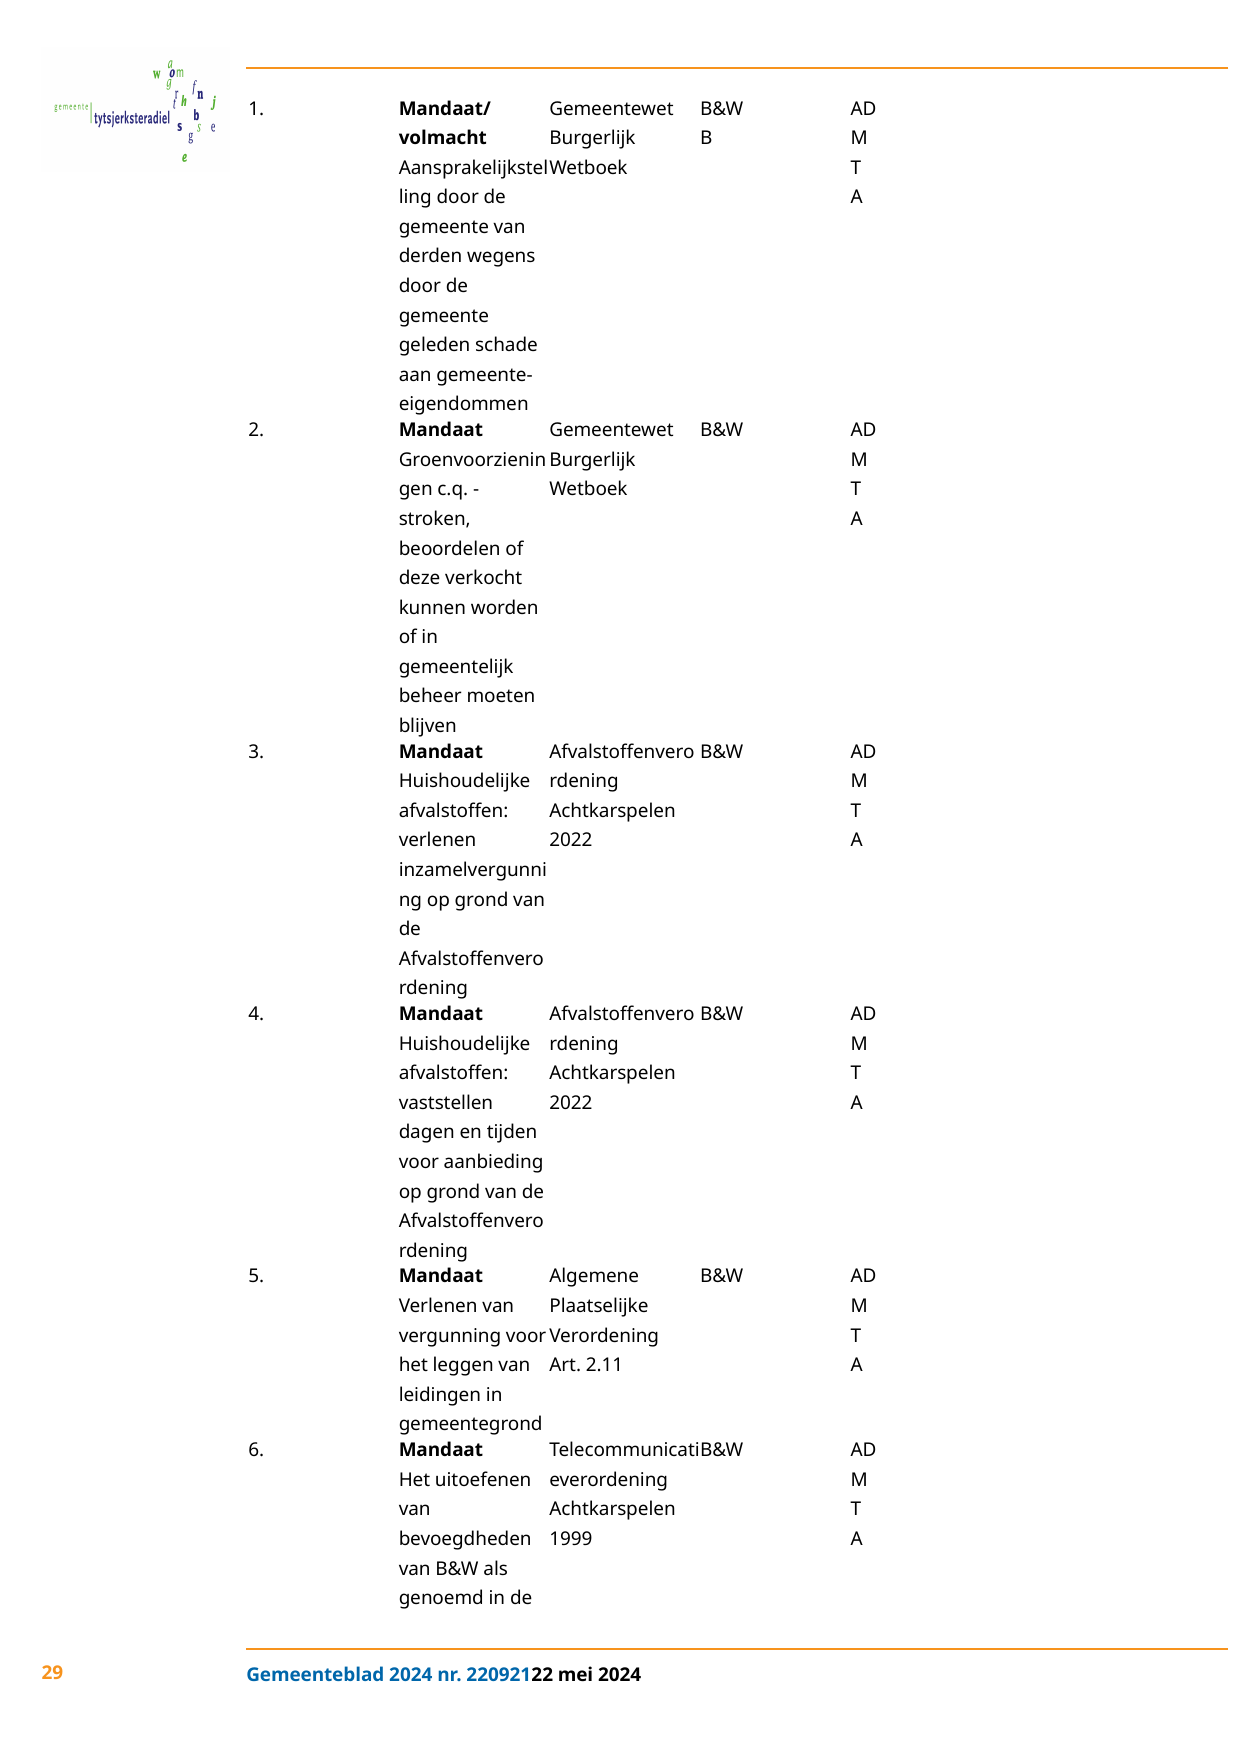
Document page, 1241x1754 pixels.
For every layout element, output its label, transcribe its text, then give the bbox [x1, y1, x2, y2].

table_cell Telecommunicatieverordening Achtkarspelen 1999 [549, 1436, 700, 1610]
table_cell AD M T A [850, 1436, 1001, 1610]
table_cell B&W [700, 416, 850, 738]
table_cell [1001, 1263, 1152, 1436]
table_cell B&W [700, 1436, 850, 1610]
table_cell 5. [248, 1263, 398, 1436]
table_cell AD M T A [850, 1000, 1001, 1263]
table_cell Mandaat Groenvoorzieningen c.q. -stroken, beoordelen of deze verkocht kunnen worden of in gemeentelijk beheer moeten blijven [399, 416, 549, 738]
table_cell [1001, 1000, 1152, 1263]
table_cell B&W [700, 1000, 850, 1263]
table_cell 2. [248, 416, 398, 738]
table_cell [1001, 95, 1152, 416]
table_cell Afvalstoffenverordening Achtkarspelen 2022 [549, 1000, 700, 1263]
table_cell Mandaat Verlenen van vergunning voor het leggen van leidingen in gemeentegrond [399, 1263, 549, 1436]
table_cell 1. [248, 95, 398, 416]
table_cell AD M T A [850, 416, 1001, 738]
table_cell Mandaat Huishoudelijke afvalstoffen: vaststellen dagen en tijden voor aanbieding op grond van de Afvalstoffenverordening [399, 1000, 549, 1263]
table_cell AD M T A [850, 1263, 1001, 1436]
table_cell 4. [248, 1000, 398, 1263]
table_cell 6. [248, 1436, 398, 1610]
table_cell [1001, 1436, 1152, 1610]
table_cell Gemeentewet Burgerlijk Wetboek [549, 416, 700, 738]
table_cell 3. [248, 738, 398, 1000]
picture [41, 47, 231, 172]
table_cell Mandaat Het uitoefenen van bevoegdheden van B&W als genoemd in de [399, 1436, 549, 1610]
table_cell AD M T A [850, 95, 1001, 416]
table_cell Mandaat/volmacht Aansprakelijkstelling door de gemeente van derden wegens door de gemeente geleden schade aan gemeente-eigendommen [399, 95, 549, 416]
table_cell Mandaat Huishoudelijke afvalstoffen: verlenen inzamelvergunning op grond van de Afvalstoffenverordening [399, 738, 549, 1000]
table_cell [1001, 416, 1152, 738]
table_cell AD M T A [850, 738, 1001, 1000]
table_cell B&W [700, 1263, 850, 1436]
table_cell Afvalstoffenverordening Achtkarspelen 2022 [549, 738, 700, 1000]
table_cell B&W B [700, 95, 850, 416]
table_cell [1001, 738, 1152, 1000]
table_cell Gemeentewet Burgerlijk Wetboek [549, 95, 700, 416]
table_cell Algemene Plaatselijke Verordening Art. 2.11 [549, 1263, 700, 1436]
table_cell B&W [700, 738, 850, 1000]
